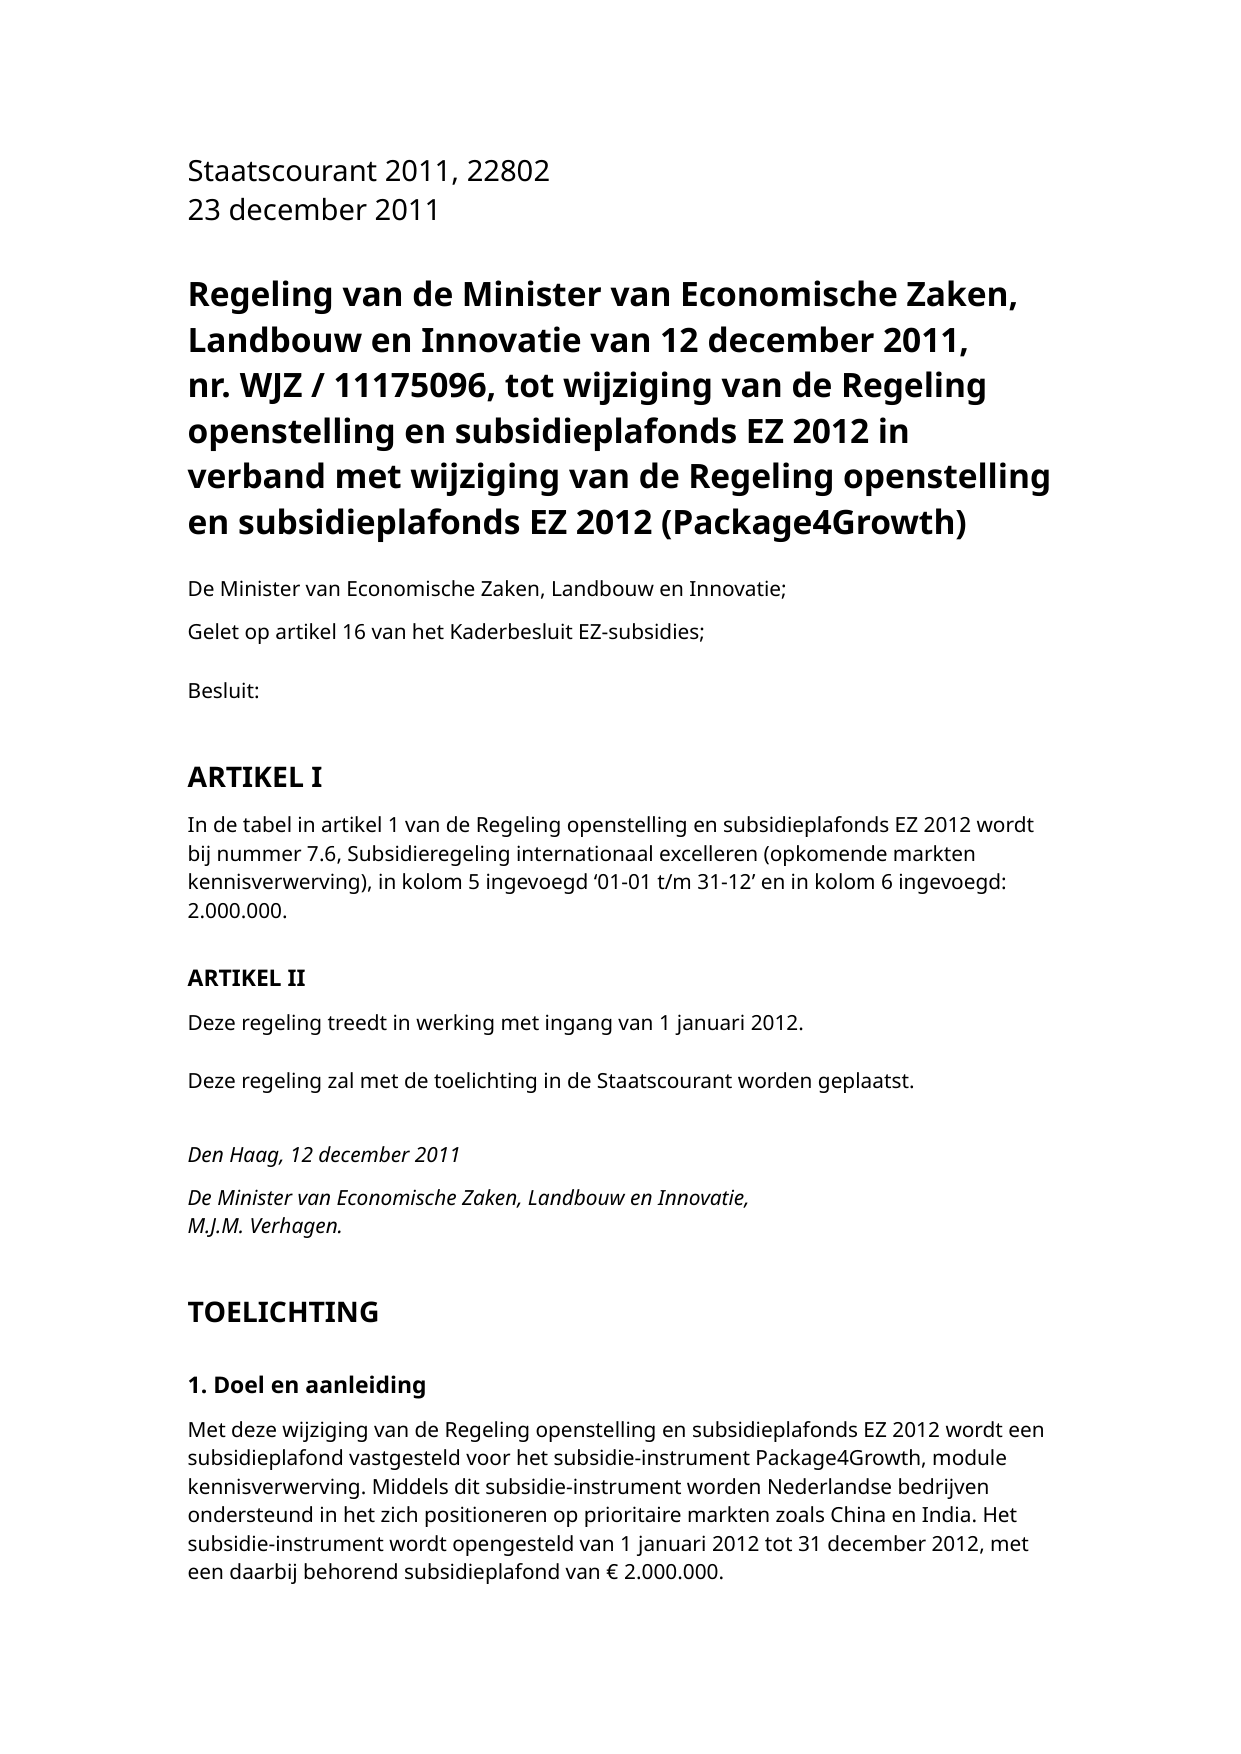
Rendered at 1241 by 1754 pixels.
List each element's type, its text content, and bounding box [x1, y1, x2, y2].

subtitle ARTIKEL I [187, 757, 1053, 795]
text Den Haag, 12 december 2011 [187, 1140, 1053, 1168]
text Besluit: [187, 676, 1053, 704]
text Met deze wijziging van de Regeling openstelling en subsidieplafonds EZ 2012 wordt een subsidieplafond vastgesteld voor het subsidie-instrument Package4Growth, module kennisverwerving. Middels dit subsidie-instrument worden Nederlandse bedrijven ondersteund in het zich positioneren op prioritaire markten zoals China en India. Het subsidie-instrument wordt opengesteld van 1 januari 2012 tot 31 december 2012, met een daarbij behorend subsidieplafond van € 2.000.000. [187, 1415, 1053, 1586]
text M.J.M. Verhagen. [187, 1212, 1053, 1240]
text Staatscourant 2011, 22802 [187, 150, 1053, 190]
text Deze regeling treedt in werking met ingang van 1 januari 2012. [187, 1008, 1053, 1036]
text 23 december 2011 [187, 190, 1053, 229]
subtitle ARTIKEL II [187, 962, 1053, 993]
text De Minister van Economische Zaken, Landbouw en Innovatie, [187, 1183, 1053, 1212]
text Deze regeling zal met de toelichting in de Staatscourant worden geplaatst. [187, 1066, 1053, 1095]
subtitle Regeling van de Minister van Economische Zaken, Landbouw en Innovatie van 12 december 2011, nr. WJZ / 11175096, tot wijziging van de Regeling openstelling en subsidieplafonds EZ 2012 in verband met wijziging van de Regeling openstelling en subsidieplafonds EZ 2012 (Package4Growth) [187, 271, 1053, 544]
text Gelet op artikel 16 van het Kaderbesluit EZ-subsidies; [187, 617, 1053, 646]
subtitle 1. Doel en aanleiding [187, 1369, 1053, 1400]
text In de tabel in artikel 1 van de Regeling openstelling en subsidieplafonds EZ 2012 wordt bij nummer 7.6, Subsidieregeling internationaal excelleren (opkomende markten kennisverwerving), in kolom 5 ingevoegd ‘01-01 t/m 31-12’ en in kolom 6 ingevoegd: 2.000.000. [187, 810, 1053, 924]
subtitle TOELICHTING [187, 1293, 1053, 1331]
text De Minister van Economische Zaken, Landbouw en Innovatie; [187, 574, 1053, 602]
